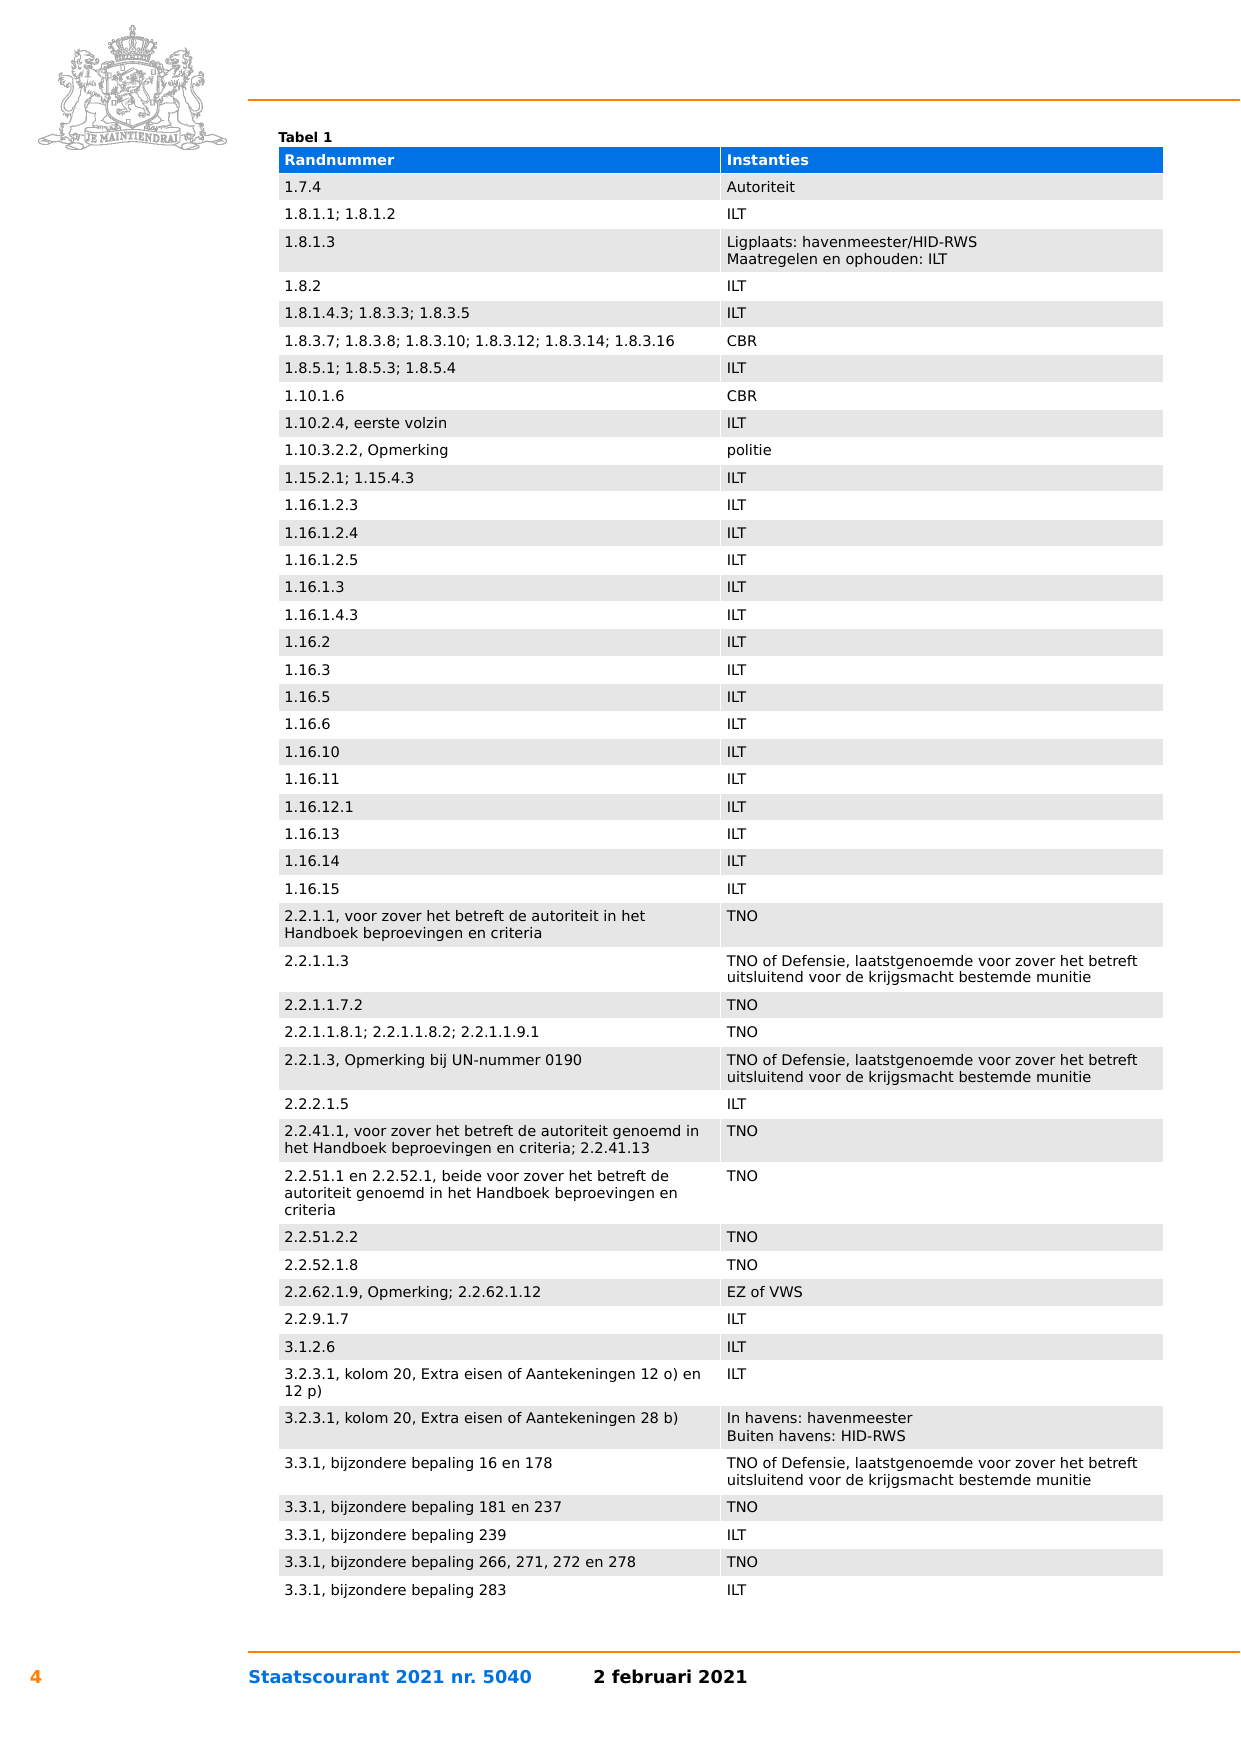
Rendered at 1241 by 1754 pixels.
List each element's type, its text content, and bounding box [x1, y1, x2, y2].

table_cell TNO [721, 1163, 1163, 1223]
table_cell ILT [721, 739, 1163, 765]
table_cell 1.16.11 [279, 766, 720, 793]
table_cell 1.10.1.6 [279, 383, 720, 409]
table_cell 2.2.51.1 en 2.2.52.1, beide voor zover het betreft de autoriteit genoemd in het Handboek beproevingen en criteria [279, 1163, 720, 1223]
table_cell ILT [721, 684, 1163, 711]
table_cell 1.15.2.1; 1.15.4.3 [279, 465, 720, 491]
table_cell 2.2.41.1, voor zover het betreft de autoriteit genoemd in het Handboek beproevingen en criteria; 2.2.41.13 [279, 1119, 720, 1162]
table_cell ILT [721, 575, 1163, 601]
table_cell 3.1.2.6 [279, 1334, 720, 1360]
table_cell 1.16.5 [279, 684, 720, 711]
table_cell TNO [721, 1252, 1163, 1278]
table_cell 2.2.9.1.7 [279, 1307, 720, 1333]
table_cell Autoriteit [721, 174, 1163, 200]
table_cell ILT [721, 821, 1163, 847]
table_cell ILT [721, 876, 1163, 902]
table_cell Ligplaats: havenmeester/HID-RWS Maatregelen en ophouden: ILT [721, 229, 1163, 272]
table_cell 2.2.1.1, voor zover het betreft de autoriteit in het Handboek beproevingen en criteria [279, 903, 720, 947]
table_cell ILT [721, 1522, 1163, 1548]
table_cell ILT [721, 355, 1163, 382]
table_cell ILT [721, 1091, 1163, 1118]
table_cell 3.2.3.1, kolom 20, Extra eisen of Aantekeningen 28 b) [279, 1406, 720, 1449]
table_cell 1.16.1.2.5 [279, 547, 720, 573]
table_cell ILT [721, 602, 1163, 628]
table_cell ILT [721, 1307, 1163, 1333]
table_cell ILT [721, 766, 1163, 793]
table_cell TNO of Defensie, laatstgenoemde voor zover het betreft uitsluitend voor de krijgsmacht bestemde munitie [721, 1450, 1163, 1493]
table_cell 1.16.15 [279, 876, 720, 902]
table_cell CBR [721, 328, 1163, 354]
table_cell 1.16.2 [279, 629, 720, 656]
table_cell ILT [721, 410, 1163, 437]
table_cell 2.2.52.1.8 [279, 1252, 720, 1278]
table_cell 2.2.2.1.5 [279, 1091, 720, 1118]
table_cell politie [721, 438, 1163, 464]
table_cell 1.8.3.7; 1.8.3.8; 1.8.3.10; 1.8.3.12; 1.8.3.14; 1.8.3.16 [279, 328, 720, 354]
table_cell ILT [721, 1361, 1163, 1405]
table_cell In havens: havenmeester Buiten havens: HID-RWS [721, 1406, 1163, 1449]
table_cell 1.8.1.1; 1.8.1.2 [279, 201, 720, 228]
table_cell ILT [721, 849, 1163, 875]
table_cell ILT [721, 794, 1163, 820]
table_cell ILT [721, 712, 1163, 738]
table_cell 1.10.3.2.2, Opmerking [279, 438, 720, 464]
table_cell ILT [721, 1334, 1163, 1360]
table_cell 1.16.10 [279, 739, 720, 765]
table_cell ILT [721, 301, 1163, 327]
table_cell Randnummer [279, 147, 720, 173]
table_cell ILT [721, 493, 1163, 519]
table_cell TNO [721, 1495, 1163, 1521]
table_cell 1.8.1.4.3; 1.8.3.3; 1.8.3.5 [279, 301, 720, 327]
table_cell 1.16.3 [279, 657, 720, 683]
table_cell 1.16.12.1 [279, 794, 720, 820]
table_header Tabel 1 [278, 130, 1163, 146]
table_cell 3.3.1, bijzondere bepaling 239 [279, 1522, 720, 1548]
table_cell 3.3.1, bijzondere bepaling 16 en 178 [279, 1450, 720, 1493]
table_cell ILT [721, 547, 1163, 573]
table_cell 1.8.1.3 [279, 229, 720, 272]
table_cell ILT [721, 201, 1163, 228]
picture [38, 25, 227, 150]
table_cell 2.2.51.2.2 [279, 1224, 720, 1251]
table_cell 2.2.1.3, Opmerking bij UN-nummer 0190 [279, 1047, 720, 1090]
table_cell ILT [721, 465, 1163, 491]
table_cell EZ of VWS [721, 1279, 1163, 1306]
table_cell Instanties [721, 147, 1163, 173]
table_cell 2.2.1.1.8.1; 2.2.1.1.8.2; 2.2.1.1.9.1 [279, 1020, 720, 1046]
table_cell 3.3.1, bijzondere bepaling 283 [279, 1577, 720, 1603]
table_cell ILT [721, 657, 1163, 683]
table_cell 2.2.62.1.9, Opmerking; 2.2.62.1.12 [279, 1279, 720, 1306]
table_cell 1.10.2.4, eerste volzin [279, 410, 720, 437]
table_cell TNO [721, 1549, 1163, 1576]
table_cell 2.2.1.1.7.2 [279, 992, 720, 1018]
table_cell 1.16.1.4.3 [279, 602, 720, 628]
table_cell 1.8.5.1; 1.8.5.3; 1.8.5.4 [279, 355, 720, 382]
table_cell TNO of Defensie, laatstgenoemde voor zover het betreft uitsluitend voor de krijgsmacht bestemde munitie [721, 1047, 1163, 1090]
table_cell TNO [721, 1020, 1163, 1046]
table_cell TNO [721, 1119, 1163, 1162]
table_cell TNO [721, 992, 1163, 1018]
table_cell ILT [721, 629, 1163, 656]
table_cell 1.16.13 [279, 821, 720, 847]
table_cell TNO [721, 903, 1163, 947]
table_cell 3.3.1, bijzondere bepaling 181 en 237 [279, 1495, 720, 1521]
table_cell 1.16.1.2.4 [279, 520, 720, 546]
table_cell TNO [721, 1224, 1163, 1251]
table_cell 1.7.4 [279, 174, 720, 200]
table_cell 3.3.1, bijzondere bepaling 266, 271, 272 en 278 [279, 1549, 720, 1576]
table_cell ILT [721, 273, 1163, 299]
table_cell ILT [721, 520, 1163, 546]
table_cell 1.16.1.2.3 [279, 493, 720, 519]
table_cell CBR [721, 383, 1163, 409]
table_cell 1.16.14 [279, 849, 720, 875]
table_cell 2.2.1.1.3 [279, 948, 720, 991]
table_cell 1.16.6 [279, 712, 720, 738]
table_cell 1.8.2 [279, 273, 720, 299]
table_cell 3.2.3.1, kolom 20, Extra eisen of Aantekeningen 12 o) en 12 p) [279, 1361, 720, 1405]
table_cell TNO of Defensie, laatstgenoemde voor zover het betreft uitsluitend voor de krijgsmacht bestemde munitie [721, 948, 1163, 991]
table_cell ILT [721, 1577, 1163, 1603]
table_cell 1.16.1.3 [279, 575, 720, 601]
